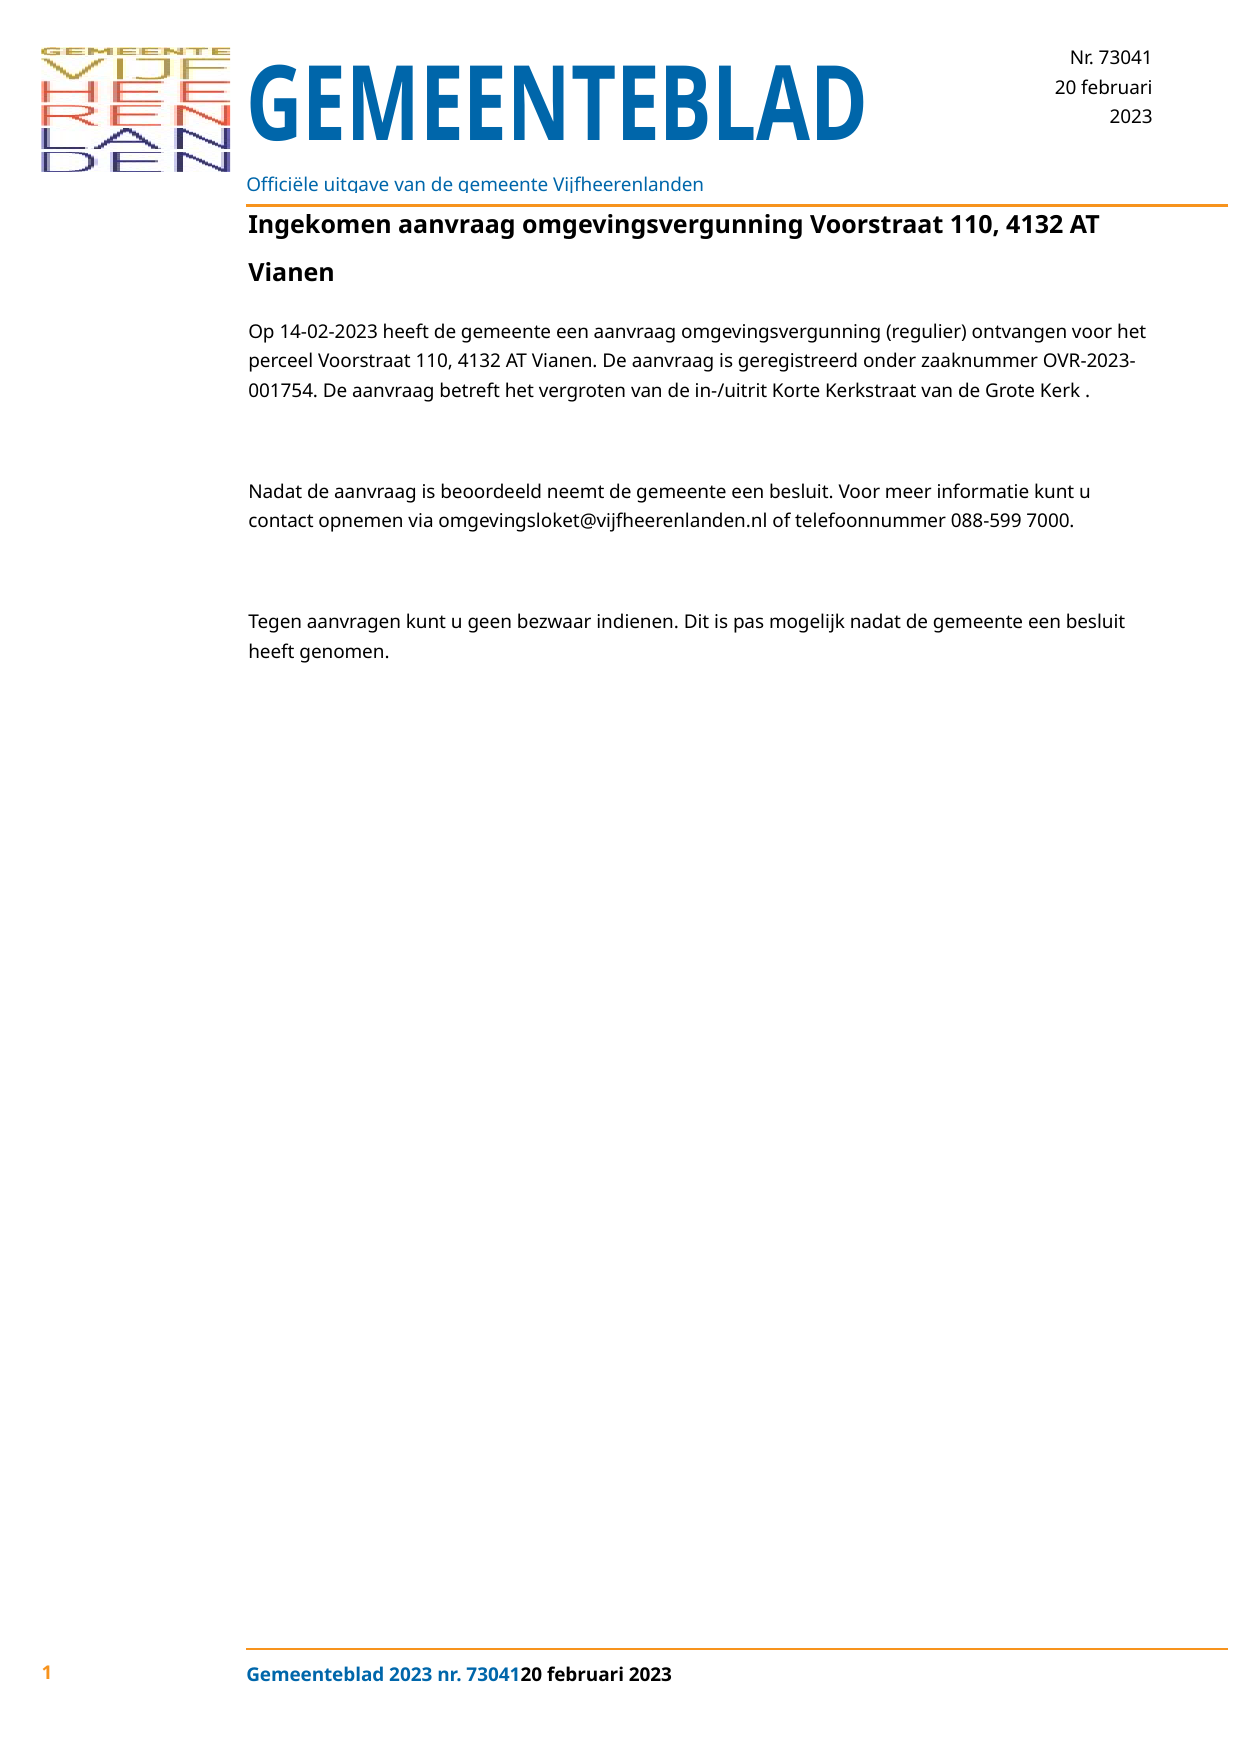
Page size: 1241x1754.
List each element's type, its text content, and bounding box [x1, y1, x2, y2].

text Tegen aanvragen kunt u geen bezwaar indienen. Dit is pas mogelijk nadat de gemeente een besluit heeft genomen. [248, 608, 1152, 664]
picture [41, 47, 231, 172]
text Nadat de aanvraag is beoordeeld neemt de gemeente een besluit. Voor meer informatie kunt u contact opnemen via omgevingsloket@vijfheerenlanden.nl of telefoonnummer 088-599 7000. [248, 478, 1152, 533]
text Op 14-02-2023 heeft de gemeente een aanvraag omgevingsvergunning (regulier) ontvangen voor het perceel Voorstraat 110, 4132 AT Vianen. De aanvraag is geregistreerd onder zaaknummer OVR-2023-001754. De aanvraag betreft het vergroten van de in-/uitrit Korte Kerkstraat van de Grote Kerk . [248, 318, 1152, 403]
text Ingekomen aanvraag omgevingsvergunning Voorstraat 110, 4132 AT Vianen [248, 207, 1152, 288]
